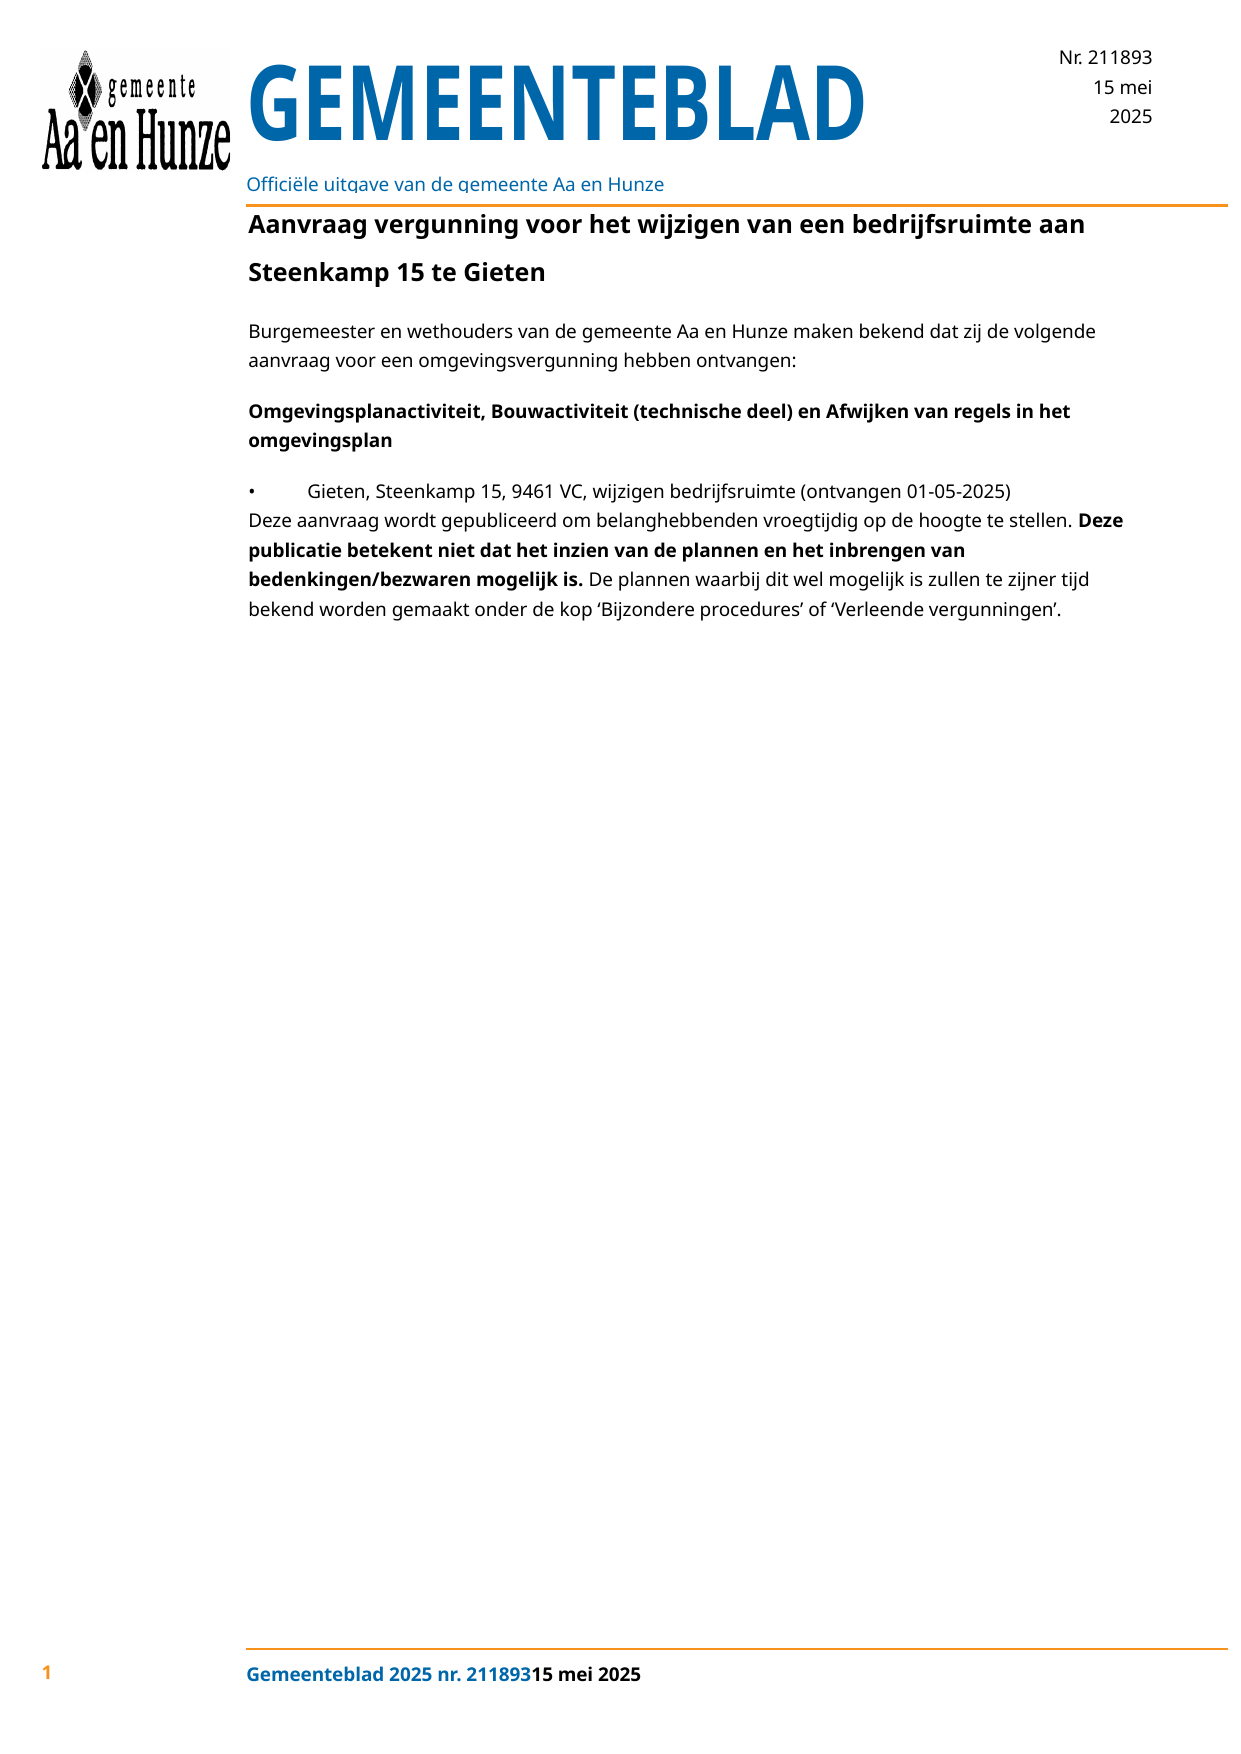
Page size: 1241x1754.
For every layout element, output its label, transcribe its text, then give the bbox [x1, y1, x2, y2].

text Deze aanvraag wordt gepubliceerd om belanghebbenden vroegtijdig op de hoogte te stellen. Deze publicatie betekent niet dat het inzien van de plannen en het inbrengen van bedenkingen/bezwaren mogelijk is. De plannen waarbij dit wel mogelijk is zullen te zijner tijd bekend worden gemaakt onder de kop ‘Bijzondere procedures’ of ‘Verleende vergunningen’. [248, 507, 1152, 622]
text Burgemeester en wethouders van de gemeente Aa en Hunze maken bekend dat zij de volgende aanvraag voor een omgevingsvergunning hebben ontvangen: [248, 318, 1152, 373]
text Omgevingsplanactiviteit, Bouwactiviteit (technische deel) en Afwijken van regels in het omgevingsplan [248, 398, 1152, 453]
list Gieten, Steenkamp 15, 9461 VC, wijzigen bedrijfsruimte (ontvangen 01-05-2025) [248, 478, 1152, 504]
text Aanvraag vergunning voor het wijzigen van een bedrijfsruimte aan Steenkamp 15 te Gieten [248, 207, 1152, 288]
picture [41, 47, 231, 172]
